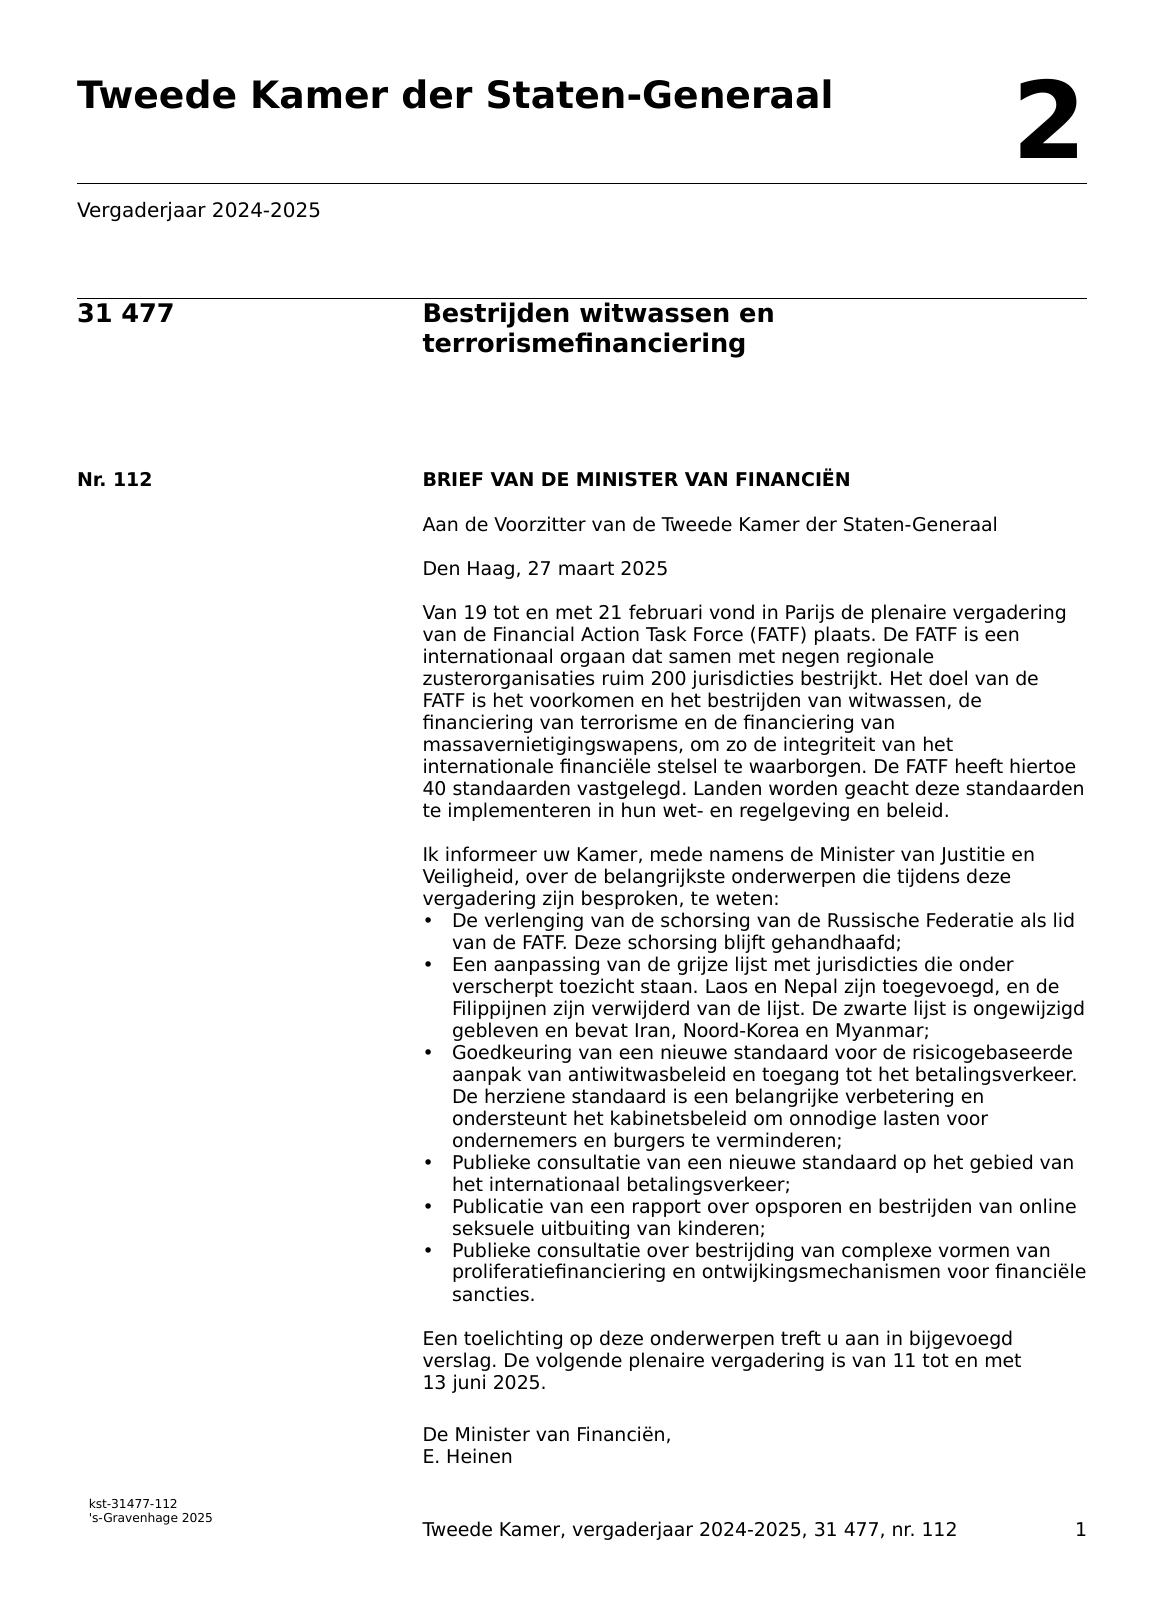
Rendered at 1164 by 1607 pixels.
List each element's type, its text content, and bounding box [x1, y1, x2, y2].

text Ik informeer uw Kamer, mede namens de Minister van Justitie en Veiligheid, over de belangrijkste onderwerpen die tijdens deze vergadering zijn besproken, te weten: [422, 844, 1087, 910]
text Den Haag, 27 maart 2025 [422, 558, 1087, 580]
text 's-Gravenhage 2025 [88, 1511, 323, 1525]
table_header 2 [886, 59, 1087, 183]
text kst-31477-112 [88, 1497, 323, 1511]
text Aan de Voorzitter van de Tweede Kamer der Staten-Generaal [422, 513, 1087, 536]
text • Publicatie van een rapport over opsporen en bestrijden van online seksuele uitbuiting van kinderen; [422, 1196, 1087, 1239]
text • Publieke consultatie over bestrijding van complexe vormen van proliferatiefinanciering en ontwijkingsmechanismen voor financiële sancties. [422, 1239, 1087, 1305]
text • Een aanpassing van de grijze lijst met jurisdicties die onder verscherpt toezicht staan. Laos en Nepal zijn toegevoegd, en de Filippijnen zijn verwijderd van de lijst. De zwarte lijst is ongewijzigd gebleven en bevat Iran, Noord-Korea en Myanmar; [422, 954, 1087, 1042]
subtitle 31 477 Bestrijden witwassen en terrorismefinanciering [77, 299, 1087, 358]
text Een toelichting op deze onderwerpen treft u aan in bijgevoegd verslag. De volgende plenaire vergadering is van 11 tot en met 13 juni 2025. [422, 1328, 1087, 1393]
text • Publieke consultatie van een nieuwe standaard op het gebied van het internationaal betalingsverkeer; [422, 1152, 1087, 1196]
table_header Tweede Kamer der Staten-Generaal [77, 59, 886, 183]
text • Goedkeuring van een nieuwe standaard voor de risicogebaseerde aanpak van antiwitwasbeleid en toegang tot het betalingsverkeer. De herziene standaard is een belangrijke verbetering en ondersteunt het kabinetsbeleid om onnodige lasten voor ondernemers en burgers te verminderen; [422, 1042, 1087, 1152]
text Van 19 tot en met 21 februari vond in Parijs de plenaire vergadering van de Financial Action Task Force (FATF) plaats. De FATF is een internationaal orgaan dat samen met negen regionale zusterorganisaties ruim 200 jurisdicties bestrijkt. Het doel van de FATF is het voorkomen en het bestrijden van witwassen, de financiering van terrorisme en de financiering van massavernietigingswapens, om zo de integriteit van het internationale financiële stelsel te waarborgen. De FATF heeft hiertoe 40 standaarden vastgelegd. Landen worden geacht deze standaarden te implementeren in hun wet- en regelgeving en beleid. [422, 602, 1087, 822]
text De Minister van Financiën, E. Heinen [422, 1423, 1087, 1467]
subtitle Nr. 112 BRIEF VAN DE MINISTER VAN FINANCIËN [77, 469, 1087, 491]
table_cell Vergaderjaar 2024-2025 [77, 184, 1087, 298]
text • De verlenging van de schorsing van de Russische Federatie als lid van de FATF. Deze schorsing blijft gehandhaafd; [422, 910, 1087, 954]
